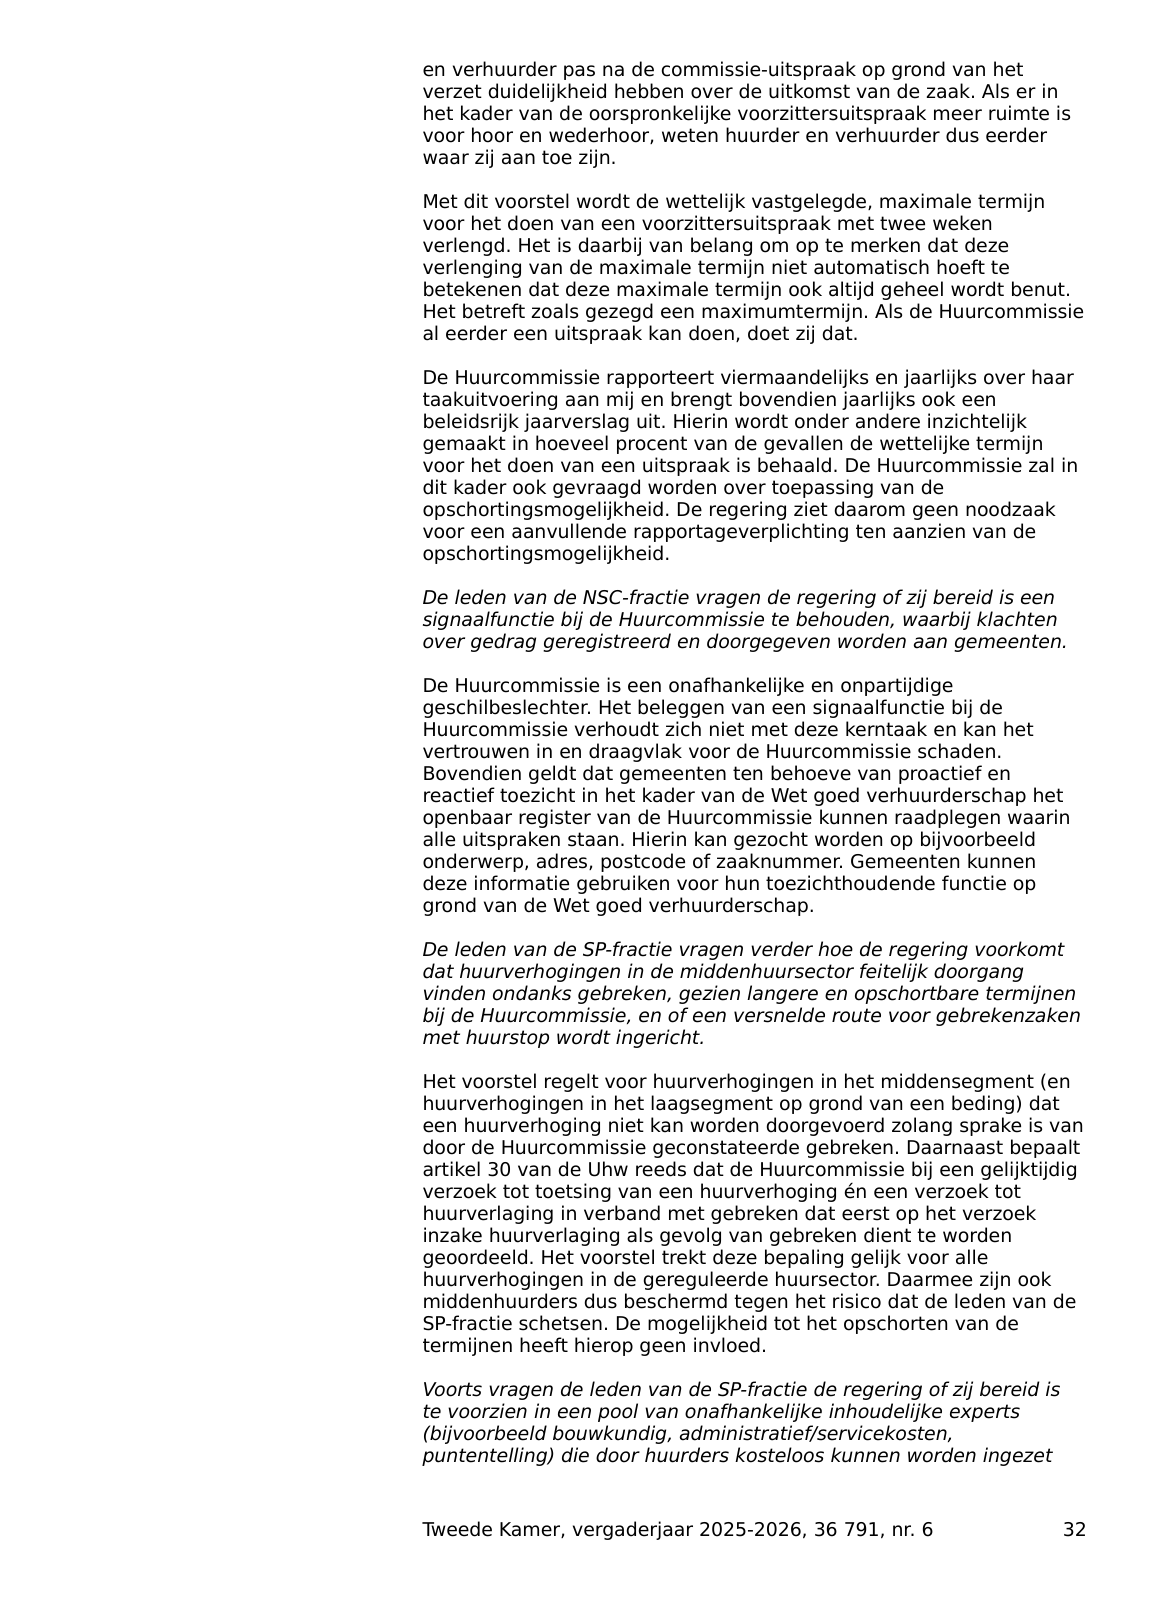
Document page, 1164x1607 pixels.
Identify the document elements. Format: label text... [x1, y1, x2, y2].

text en verhuurder pas na de commissie-uitspraak op grond van het verzet duidelijkheid hebben over de uitkomst van de zaak. Als er in het kader van de oorspronkelijke voorzittersuitspraak meer ruimte is voor hoor en wederhoor, weten huurder en verhuurder dus eerder waar zij aan toe zijn. [422, 59, 1087, 169]
text Voorts vragen de leden van de SP-fractie de regering of zij bereid is te voorzien in een pool van onafhankelijke inhoudelijke experts (bijvoorbeeld bouwkundig, administratief/servicekosten, puntentelling) die door huurders kosteloos kunnen worden ingezet [422, 1379, 1087, 1467]
text De Huurcommissie rapporteert viermaandelijks en jaarlijks over haar taakuitvoering aan mij en brengt bovendien jaarlijks ook een beleidsrijk jaarverslag uit. Hierin wordt onder andere inzichtelijk gemaakt in hoeveel procent van de gevallen de wettelijke termijn voor het doen van een uitspraak is behaald. De Huurcommissie zal in dit kader ook gevraagd worden over toepassing van de opschortingsmogelijkheid. De regering ziet daarom geen noodzaak voor een aanvullende rapportageverplichting ten aanzien van de opschortingsmogelijkheid. [422, 367, 1087, 565]
text De leden van de SP-fractie vragen verder hoe de regering voorkomt dat huurverhogingen in de middenhuursector feitelijk doorgang vinden ondanks gebreken, gezien langere en opschortbare termijnen bij de Huurcommissie, en of een versnelde route voor gebrekenzaken met huurstop wordt ingericht. [422, 939, 1087, 1049]
text De leden van de NSC-fractie vragen de regering of zij bereid is een signaalfunctie bij de Huurcommissie te behouden, waarbij klachten over gedrag geregistreerd en doorgegeven worden aan gemeenten. [422, 587, 1087, 653]
text Met dit voorstel wordt de wettelijk vastgelegde, maximale termijn voor het doen van een voorzittersuitspraak met twee weken verlengd. Het is daarbij van belang om op te merken dat deze verlenging van de maximale termijn niet automatisch hoeft te betekenen dat deze maximale termijn ook altijd geheel wordt benut. Het betreft zoals gezegd een maximumtermijn. Als de Huurcommissie al eerder een uitspraak kan doen, doet zij dat. [422, 191, 1087, 345]
text De Huurcommissie is een onafhankelijke en onpartijdige geschilbeslechter. Het beleggen van een signaalfunctie bij de Huurcommissie verhoudt zich niet met deze kerntaak en kan het vertrouwen in en draagvlak voor de Huurcommissie schaden. Bovendien geldt dat gemeenten ten behoeve van proactief en reactief toezicht in het kader van de Wet goed verhuurderschap het openbaar register van de Huurcommissie kunnen raadplegen waarin alle uitspraken staan. Hierin kan gezocht worden op bijvoorbeeld onderwerp, adres, postcode of zaaknummer. Gemeenten kunnen deze informatie gebruiken voor hun toezichthoudende functie op grond van de Wet goed verhuurderschap. [422, 675, 1087, 917]
text Het voorstel regelt voor huurverhogingen in het middensegment (en huurverhogingen in het laagsegment op grond van een beding) dat een huurverhoging niet kan worden doorgevoerd zolang sprake is van door de Huurcommissie geconstateerde gebreken. Daarnaast bepaalt artikel 30 van de Uhw reeds dat de Huurcommissie bij een gelijktijdig verzoek tot toetsing van een huurverhoging én een verzoek tot huurverlaging in verband met gebreken dat eerst op het verzoek inzake huurverlaging als gevolg van gebreken dient te worden geoordeeld. Het voorstel trekt deze bepaling gelijk voor alle huurverhogingen in de gereguleerde huursector. Daarmee zijn ook middenhuurders dus beschermd tegen het risico dat de leden van de SP-fractie schetsen. De mogelijkheid tot het opschorten van de termijnen heeft hierop geen invloed. [422, 1071, 1087, 1357]
